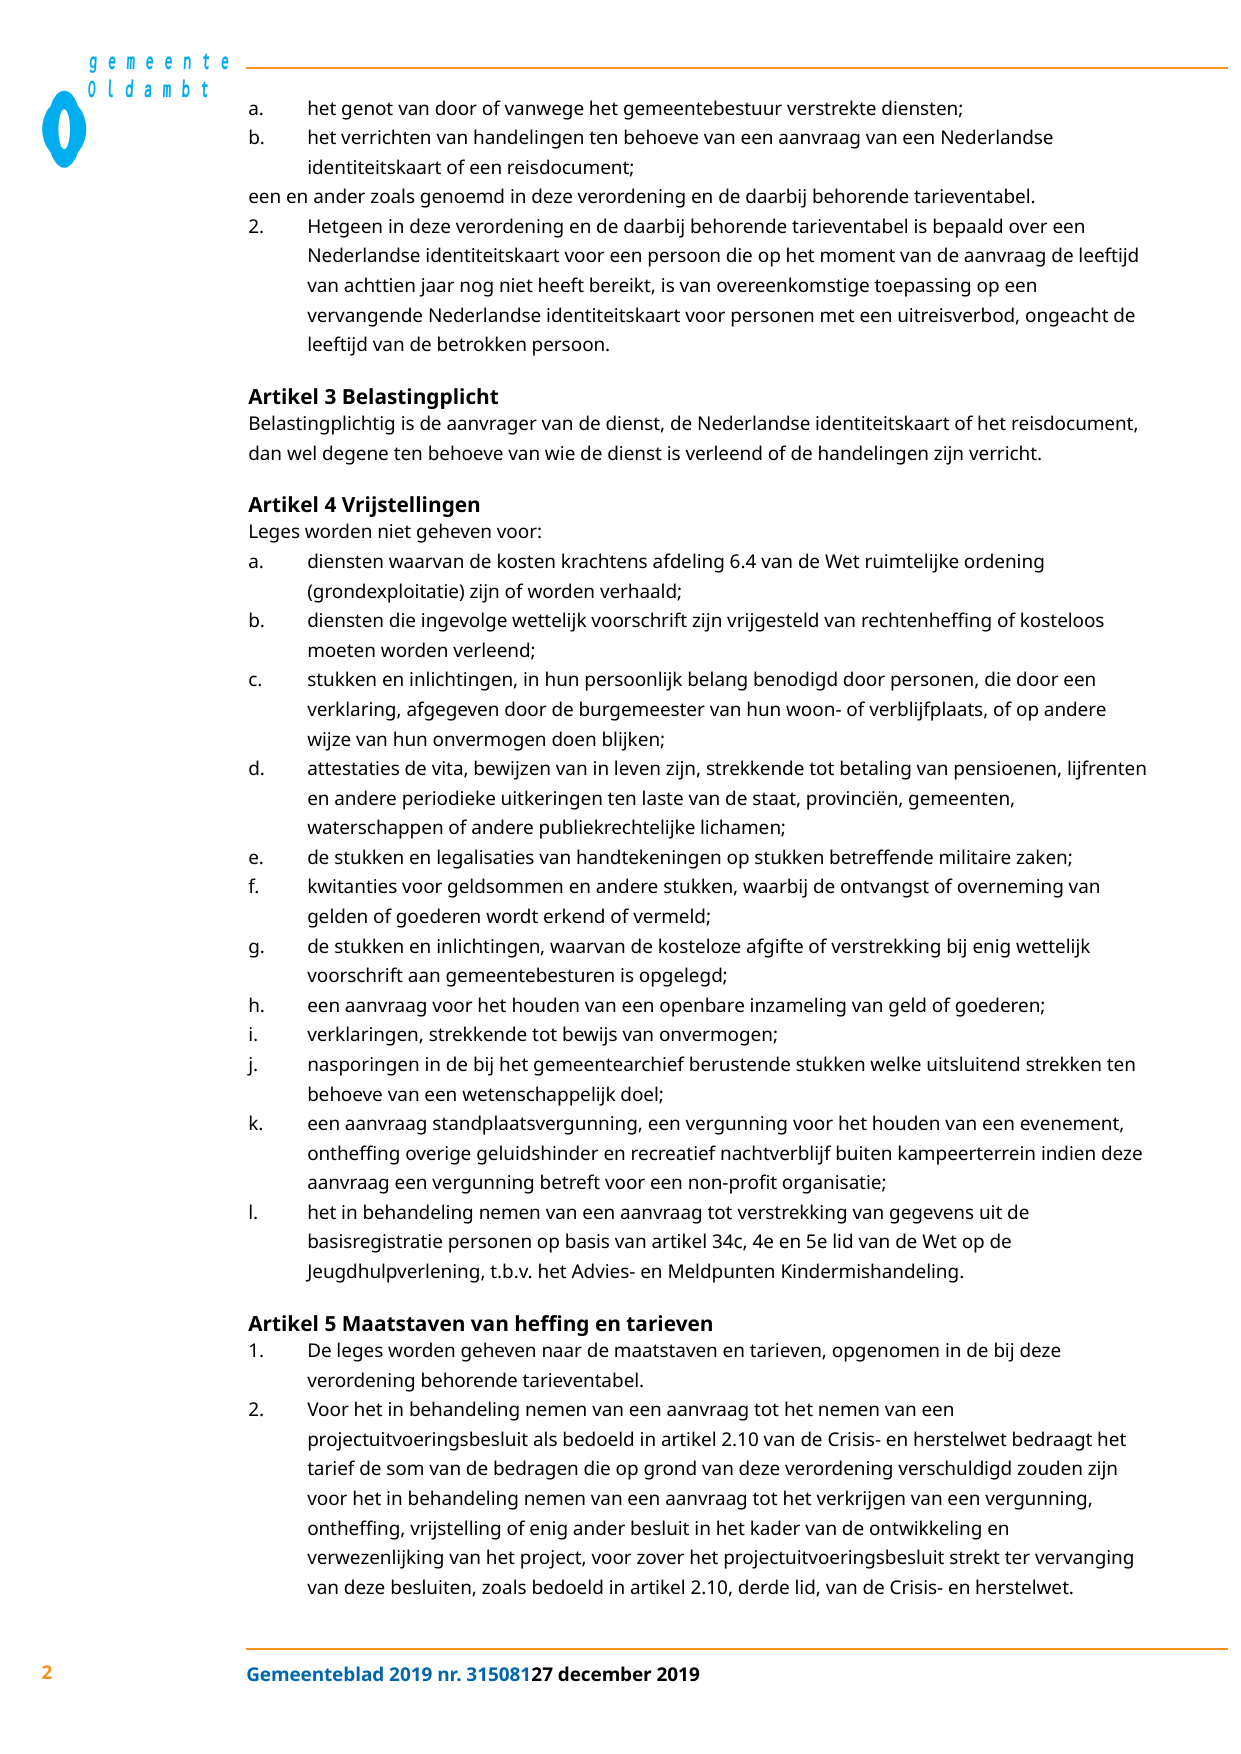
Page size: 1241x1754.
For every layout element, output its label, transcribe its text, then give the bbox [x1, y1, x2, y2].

list het genot van door of vanwege het gemeentebestuur verstrekte diensten; [248, 95, 1152, 121]
text Belastingplichtig is de aanvrager van de dienst, de Nederlandse identiteitskaart of het reisdocument, dan wel degene ten behoeve van wie de dienst is verleend of de handelingen zijn verricht. [248, 410, 1152, 466]
list diensten die ingevolge wettelijk voorschrift zijn vrijgesteld van rechtenheffing of kosteloos moeten worden verleend; [248, 607, 1152, 663]
list attestaties de vita, bewijzen van in leven zijn, strekkende tot betaling van pensioenen, lijfrenten en andere periodieke uitkeringen ten laste van de staat, provinciën, gemeenten, waterschappen of andere publiekrechtelijke lichamen; [248, 755, 1152, 840]
text Artikel 5 Maatstaven van heffing en tarieven [248, 1309, 1152, 1337]
list een aanvraag voor het houden van een openbare inzameling van geld of goederen; [248, 992, 1152, 1018]
picture [41, 47, 231, 172]
list de stukken en inlichtingen, waarvan de kosteloze afgifte of verstrekking bij enig wettelijk voorschrift aan gemeentebesturen is opgelegd; [248, 933, 1152, 988]
list een aanvraag standplaatsvergunning, een vergunning voor het houden van een evenement, ontheffing overige geluidshinder en recreatief nachtverblijf buiten kampeerterrein indien deze aanvraag een vergunning betreft voor een non-profit organisatie; [248, 1110, 1152, 1195]
list nasporingen in de bij het gemeentearchief berustende stukken welke uitsluitend strekken ten behoeve van een wetenschappelijk doel; [248, 1051, 1152, 1107]
list diensten waarvan de kosten krachtens afdeling 6.4 van de Wet ruimtelijke ordening (grondexploitatie) zijn of worden verhaald; [248, 548, 1152, 604]
list Voor het in behandeling nemen van een aanvraag tot het nemen van een projectuitvoeringsbesluit als bedoeld in artikel 2.10 van de Crisis- en herstelwet bedraagt het tarief de som van de bedragen die op grond van deze verordening verschuldigd zouden zijn voor het in behandeling nemen van een aanvraag tot het verkrijgen van een vergunning, ontheffing, vrijstelling of enig ander besluit in het kader van de ontwikkeling en verwezenlijking van het project, voor zover het projectuitvoeringsbesluit strekt ter vervanging van deze besluiten, zoals bedoeld in artikel 2.10, derde lid, van de Crisis- en herstelwet. [248, 1396, 1152, 1599]
text Artikel 3 Belastingplicht [248, 382, 1152, 410]
list verklaringen, strekkende tot bewijs van onvermogen; [248, 1022, 1152, 1047]
list stukken en inlichtingen, in hun persoonlijk belang benodigd door personen, die door een verklaring, afgegeven door de burgemeester van hun woon- of verblijfplaats, of op andere wijze van hun onvermogen doen blijken; [248, 667, 1152, 752]
list kwitanties voor geldsommen en andere stukken, waarbij de ontvangst of overneming van gelden of goederen wordt erkend of vermeld; [248, 874, 1152, 929]
list de stukken en legalisaties van handtekeningen op stukken betreffende militaire zaken; [248, 844, 1152, 870]
list Hetgeen in deze verordening en de daarbij behorende tarieventabel is bepaald over een Nederlandse identiteitskaart voor een persoon die op het moment van de aanvraag de leeftijd van achttien jaar nog niet heeft bereikt, is van overeenkomstige toepassing op een vervangende Nederlandse identiteitskaart voor personen met een uitreisverbod, ongeacht de leeftijd van de betrokken persoon. [248, 213, 1152, 357]
text Artikel 4 Vrijstellingen [248, 490, 1152, 519]
text Leges worden niet geheven voor: [248, 519, 1152, 544]
list het verrichten van handelingen ten behoeve van een aanvraag van een Nederlandse identiteitskaart of een reisdocument; [248, 124, 1152, 180]
list het in behandeling nemen van een aanvraag tot verstrekking van gegevens uit de basisregistratie personen op basis van artikel 34c, 4e en 5e lid van de Wet op de Jeugdhulpverlening, t.b.v. het Advies- en Meldpunten Kindermishandeling. [248, 1199, 1152, 1284]
list De leges worden geheven naar de maatstaven en tarieven, opgenomen in de bij deze verordening behorende tarieventabel. [248, 1337, 1152, 1392]
text een en ander zoals genoemd in deze verordening en de daarbij behorende tarieventabel. [248, 183, 1152, 209]
